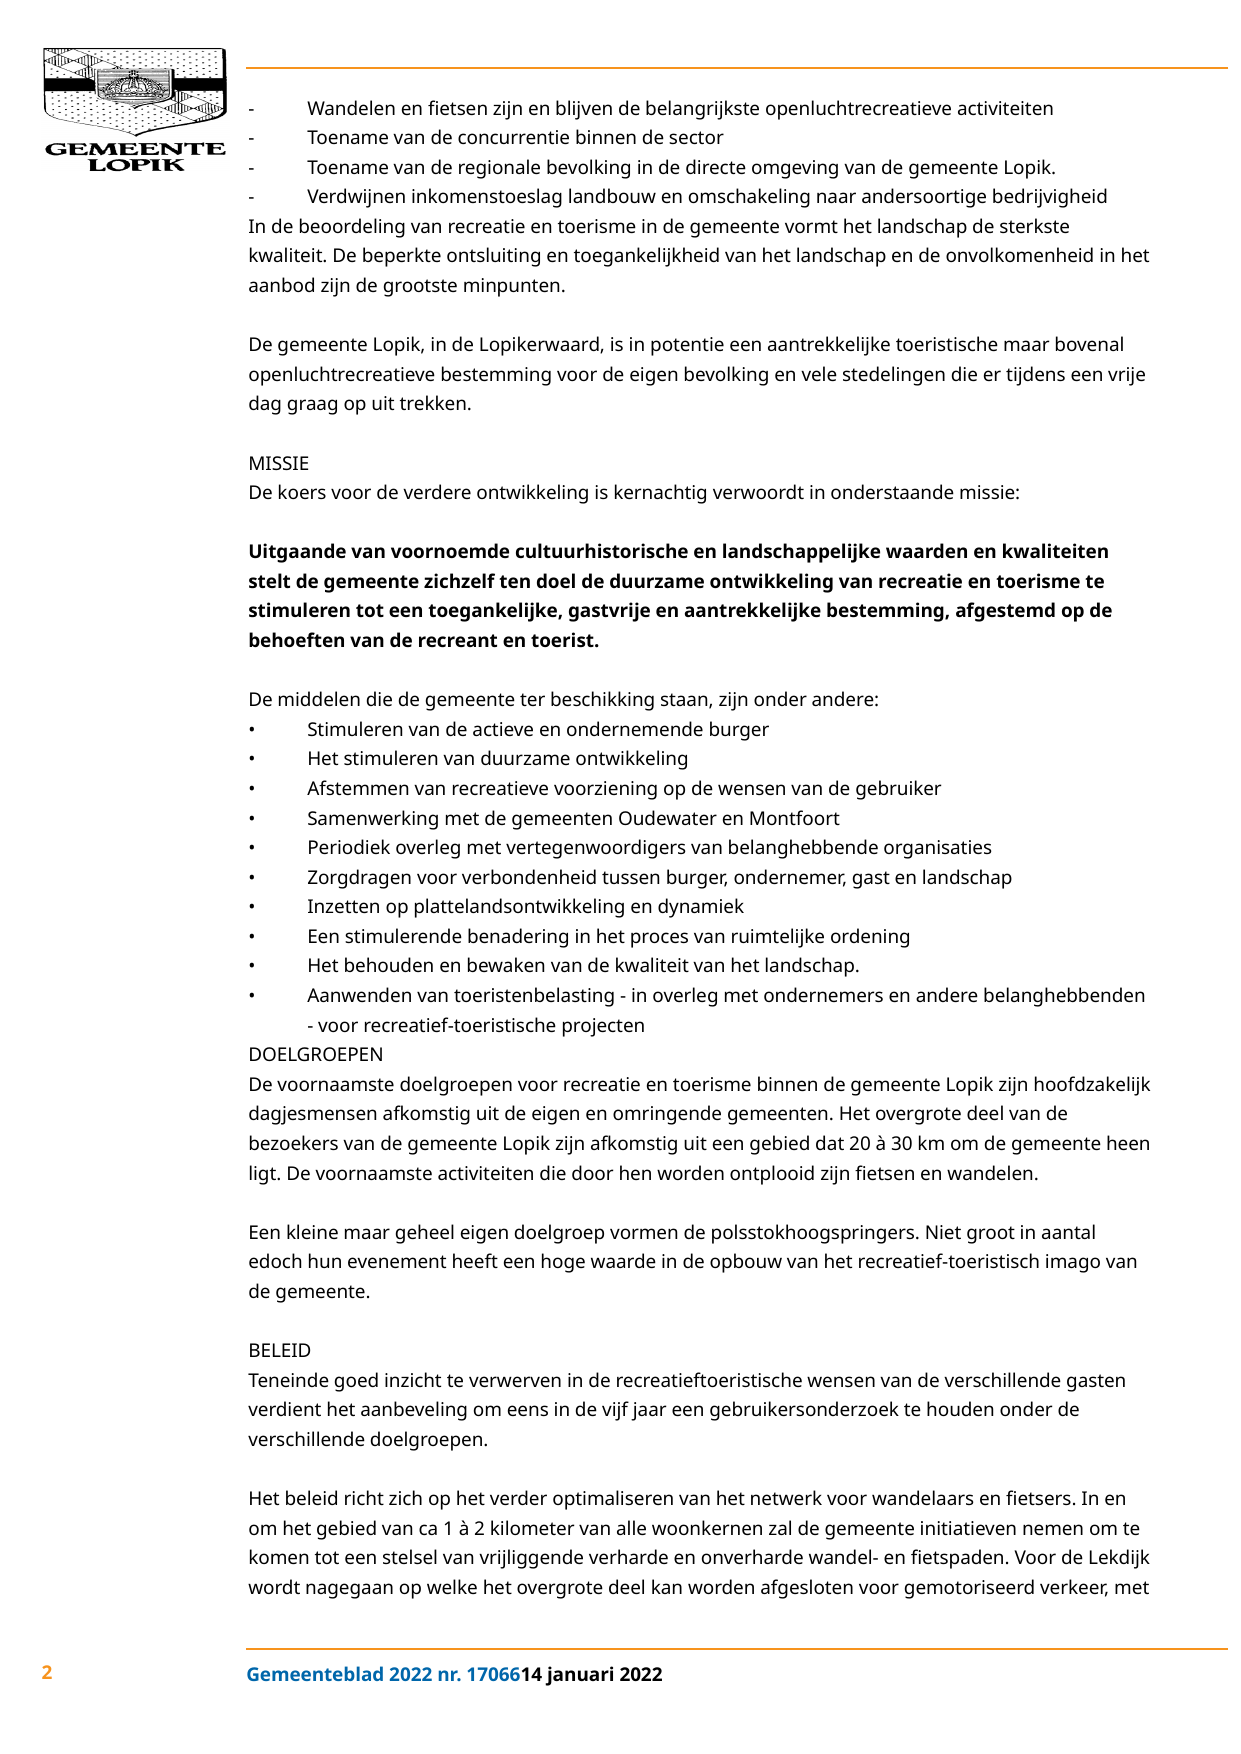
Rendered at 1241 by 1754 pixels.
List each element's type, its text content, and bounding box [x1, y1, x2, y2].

list Toename van de regionale bevolking in de directe omgeving van de gemeente Lopik. [248, 154, 1152, 180]
list Inzetten op plattelandsontwikkeling en dynamiek [248, 893, 1152, 919]
list Aanwenden van toeristenbelasting - in overleg met ondernemers en andere belanghebbenden - voor recreatief-toeristische projecten [248, 982, 1152, 1038]
text DOELGROEPEN [248, 1041, 1152, 1067]
list Wandelen en fietsen zijn en blijven de belangrijkste openluchtrecreatieve activiteiten [248, 95, 1152, 121]
list Samenwerking met de gemeenten Oudewater en Montfoort [248, 805, 1152, 831]
text BELEID [248, 1337, 1152, 1363]
list Een stimulerende benadering in het proces van ruimtelijke ordening [248, 923, 1152, 949]
list Het behouden en bewaken van de kwaliteit van het landschap. [248, 953, 1152, 978]
list Periodiek overleg met vertegenwoordigers van belanghebbende organisaties [248, 834, 1152, 860]
text MISSIE [248, 450, 1152, 476]
text De voornaamste doelgroepen voor recreatie en toerisme binnen de gemeente Lopik zijn hoofdzakelijk dagjesmensen afkomstig uit de eigen en omringende gemeenten. Het overgrote deel van de bezoekers van de gemeente Lopik zijn afkomstig uit een gebied dat 20 à 30 km om de gemeente heen ligt. De voornaamste activiteiten die door hen worden ontplooid zijn fietsen en wandelen. [248, 1071, 1152, 1186]
text De middelen die de gemeente ter beschikking staan, zijn onder andere: [248, 686, 1152, 712]
picture [41, 47, 231, 172]
text De gemeente Lopik, in de Lopikerwaard, is in potentie een aantrekkelijke toeristische maar bovenal openluchtrecreatieve bestemming voor de eigen bevolking en vele stedelingen die er tijdens een vrije dag graag op uit trekken. [248, 331, 1152, 416]
text Het beleid richt zich op het verder optimaliseren van het netwerk voor wandelaars en fietsers. In en om het gebied van ca 1 à 2 kilometer van alle woonkernen zal de gemeente initiatieven nemen om te komen tot een stelsel van vrijliggende verharde en onverharde wandel- en fietspaden. Voor de Lekdijk wordt nagegaan op welke het overgrote deel kan worden afgesloten voor gemotoriseerd verkeer, met [248, 1485, 1152, 1600]
list Toename van de concurrentie binnen de sector [248, 124, 1152, 150]
text Uitgaande van voornoemde cultuurhistorische en landschappelijke waarden en kwaliteiten stelt de gemeente zichzelf ten doel de duurzame ontwikkeling van recreatie en toerisme te stimuleren tot een toegankelijke, gastvrije en aantrekkelijke bestemming, afgestemd op de behoeften van de recreant en toerist. [248, 538, 1152, 653]
list Zorgdragen voor verbondenheid tussen burger, ondernemer, gast en landschap [248, 864, 1152, 890]
list Afstemmen van recreatieve voorziening op de wensen van de gebruiker [248, 775, 1152, 801]
text Teneinde goed inzicht te verwerven in de recreatieftoeristische wensen van de verschillende gasten verdient het aanbeveling om eens in de vijf jaar een gebruikersonderzoek te houden onder de verschillende doelgroepen. [248, 1367, 1152, 1452]
text De koers voor de verdere ontwikkeling is kernachtig verwoordt in onderstaande missie: [248, 479, 1152, 505]
list Verdwijnen inkomenstoeslag landbouw en omschakeling naar andersoortige bedrijvigheid [248, 183, 1152, 209]
list Stimuleren van de actieve en ondernemende burger [248, 716, 1152, 742]
text In de beoordeling van recreatie en toerisme in de gemeente vormt het landschap de sterkste kwaliteit. De beperkte ontsluiting en toegankelijkheid van het landschap en de onvolkomenheid in het aanbod zijn de grootste minpunten. [248, 213, 1152, 298]
list Het stimuleren van duurzame ontwikkeling [248, 746, 1152, 771]
text Een kleine maar geheel eigen doelgroep vormen de polsstokhoogspringers. Niet groot in aantal edoch hun evenement heeft een hoge waarde in de opbouw van het recreatief-toeristisch imago van de gemeente. [248, 1219, 1152, 1304]
